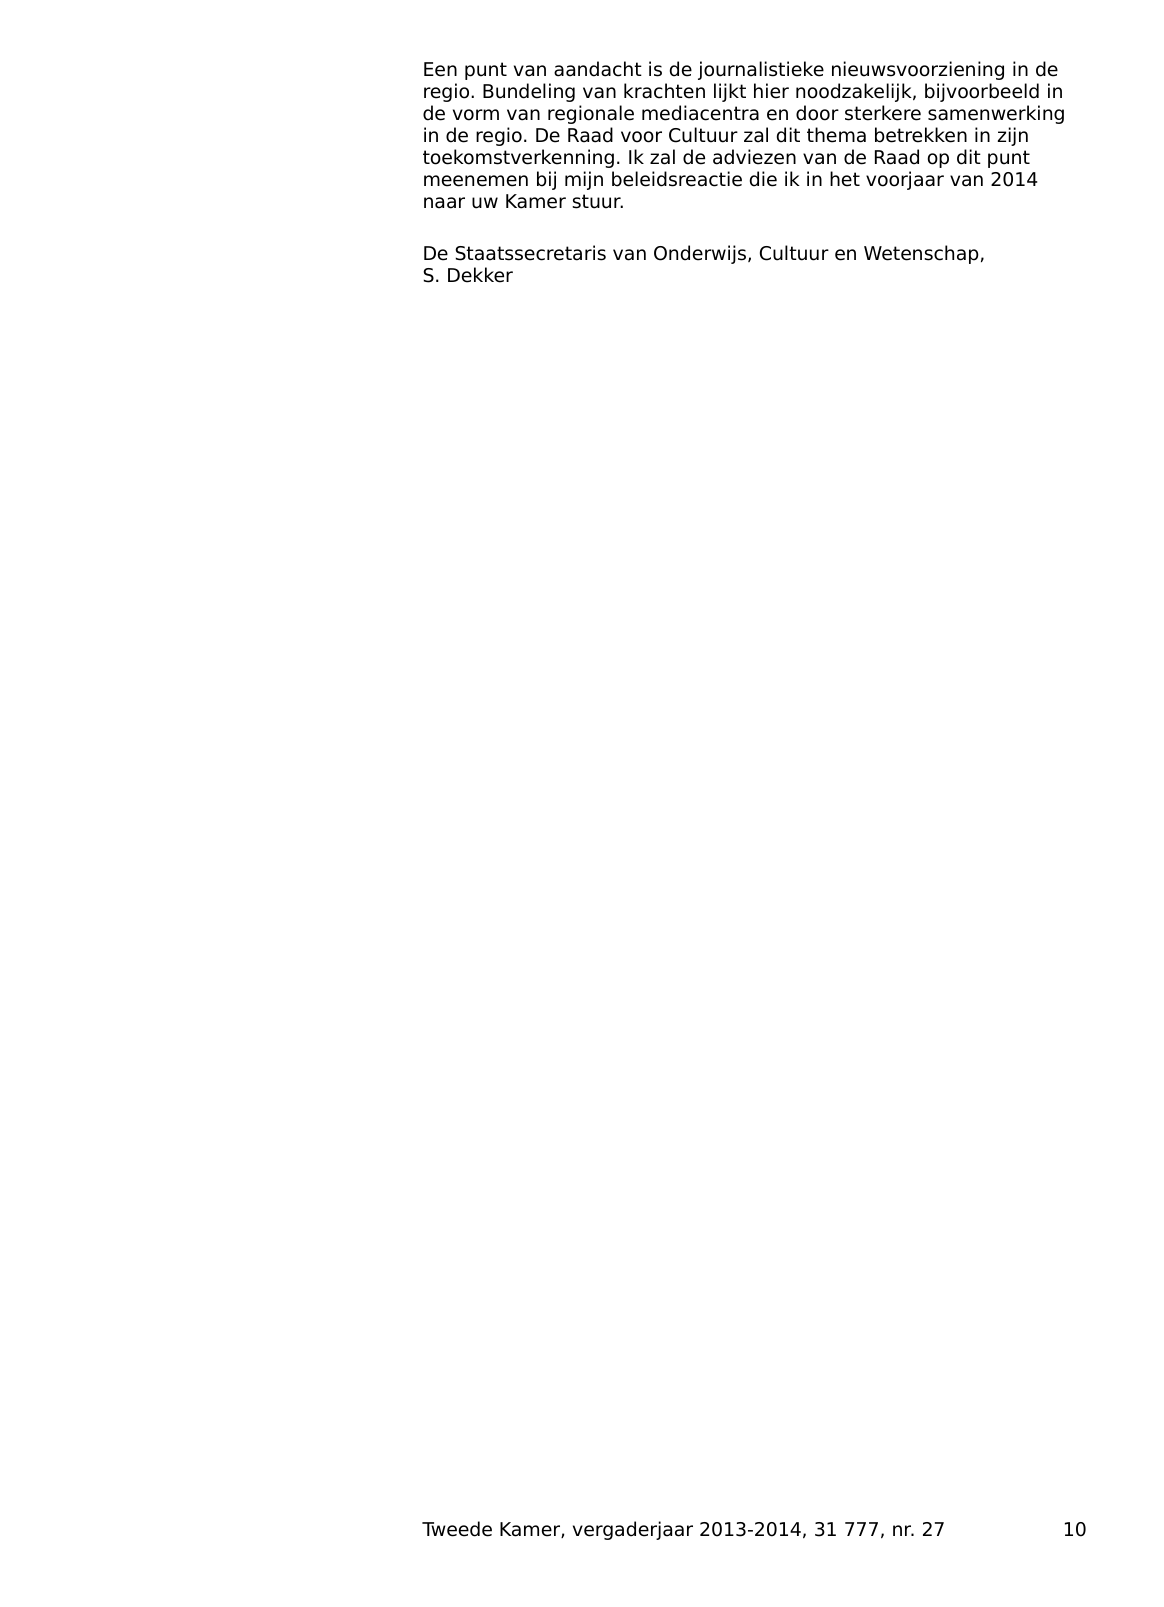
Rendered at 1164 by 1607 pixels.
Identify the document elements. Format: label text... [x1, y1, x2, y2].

text De Staatssecretaris van Onderwijs, Cultuur en Wetenschap, S. Dekker [422, 243, 1087, 287]
text Een punt van aandacht is de journalistieke nieuwsvoorziening in de regio. Bundeling van krachten lijkt hier noodzakelijk, bijvoorbeeld in de vorm van regionale mediacentra en door sterkere samenwerking in de regio. De Raad voor Cultuur zal dit thema betrekken in zijn toekomstverkenning. Ik zal de adviezen van de Raad op dit punt meenemen bij mijn beleidsreactie die ik in het voorjaar van 2014 naar uw Kamer stuur. [422, 59, 1087, 213]
